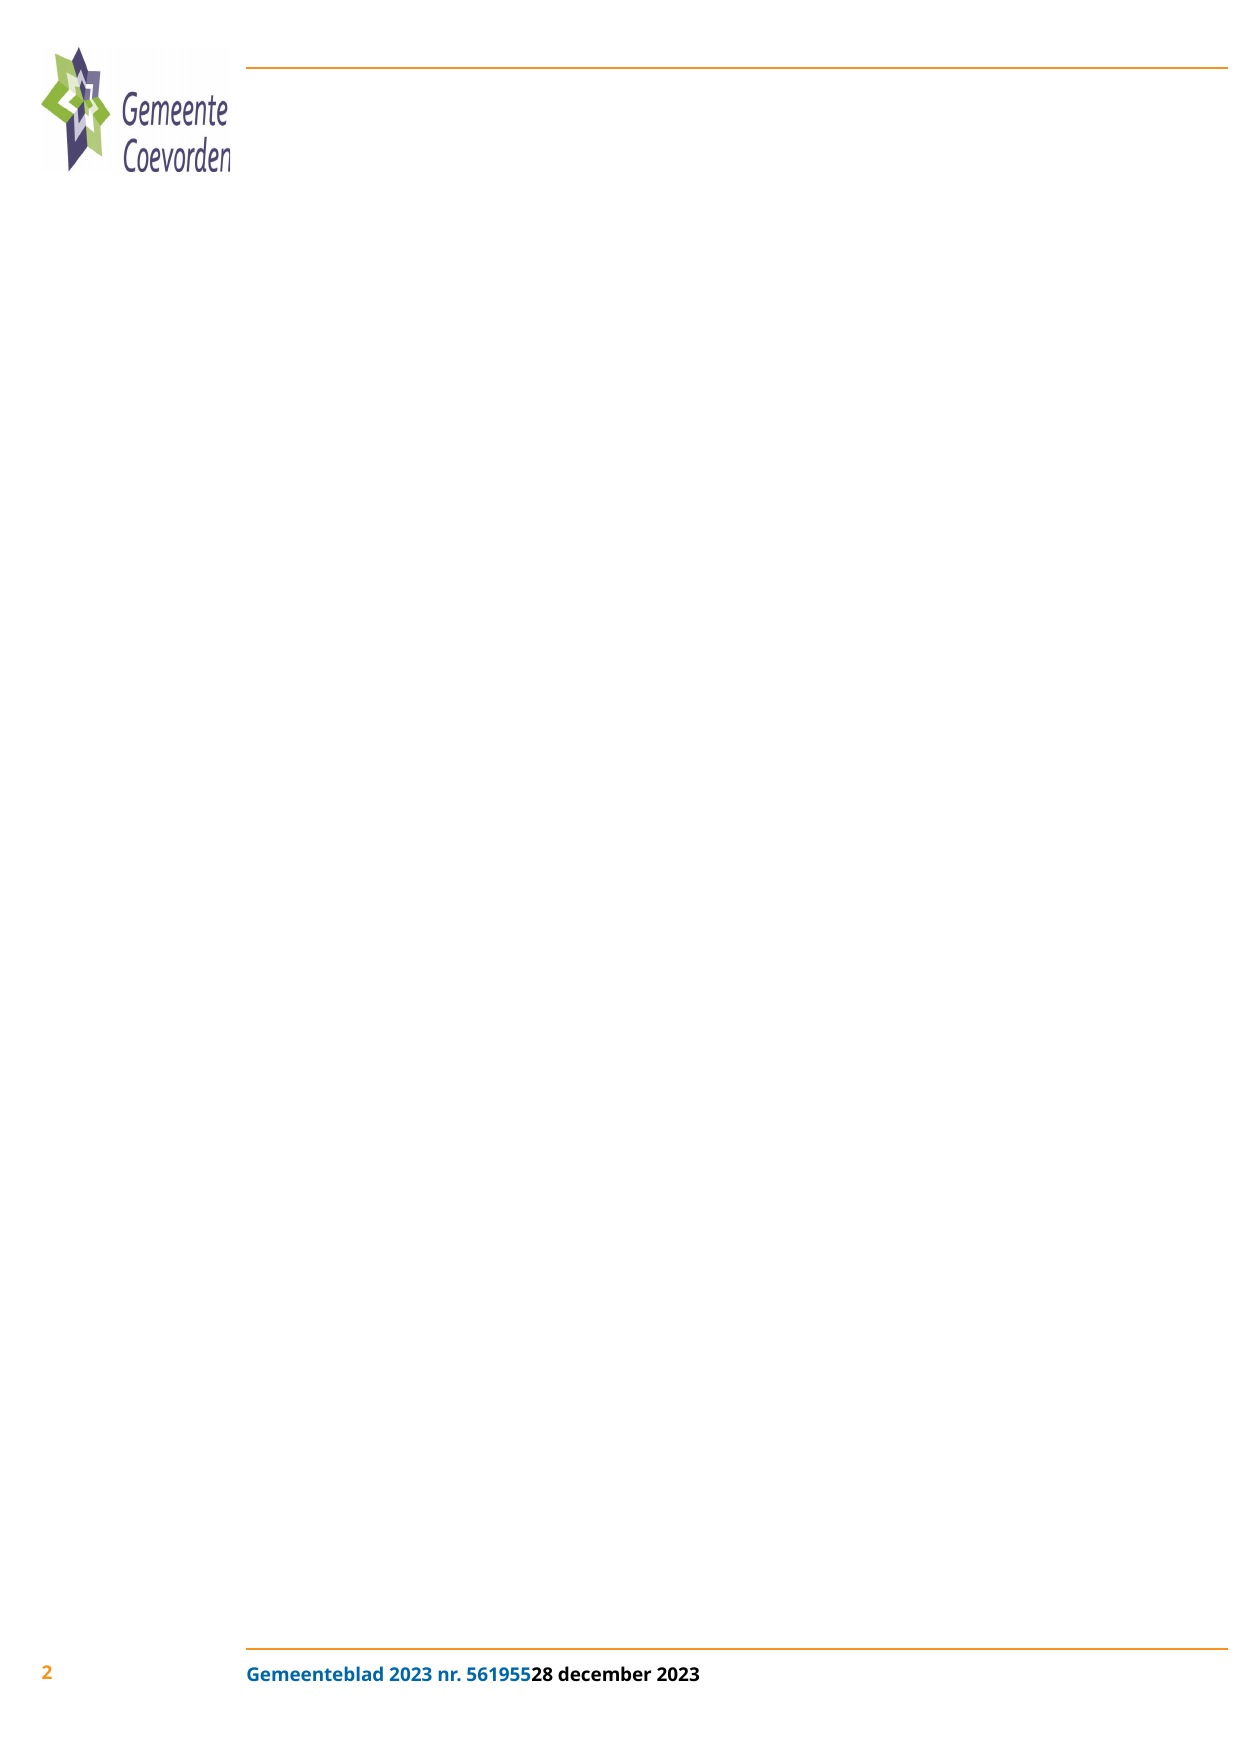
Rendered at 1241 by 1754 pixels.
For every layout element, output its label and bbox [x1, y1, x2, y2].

picture [41, 47, 231, 172]
